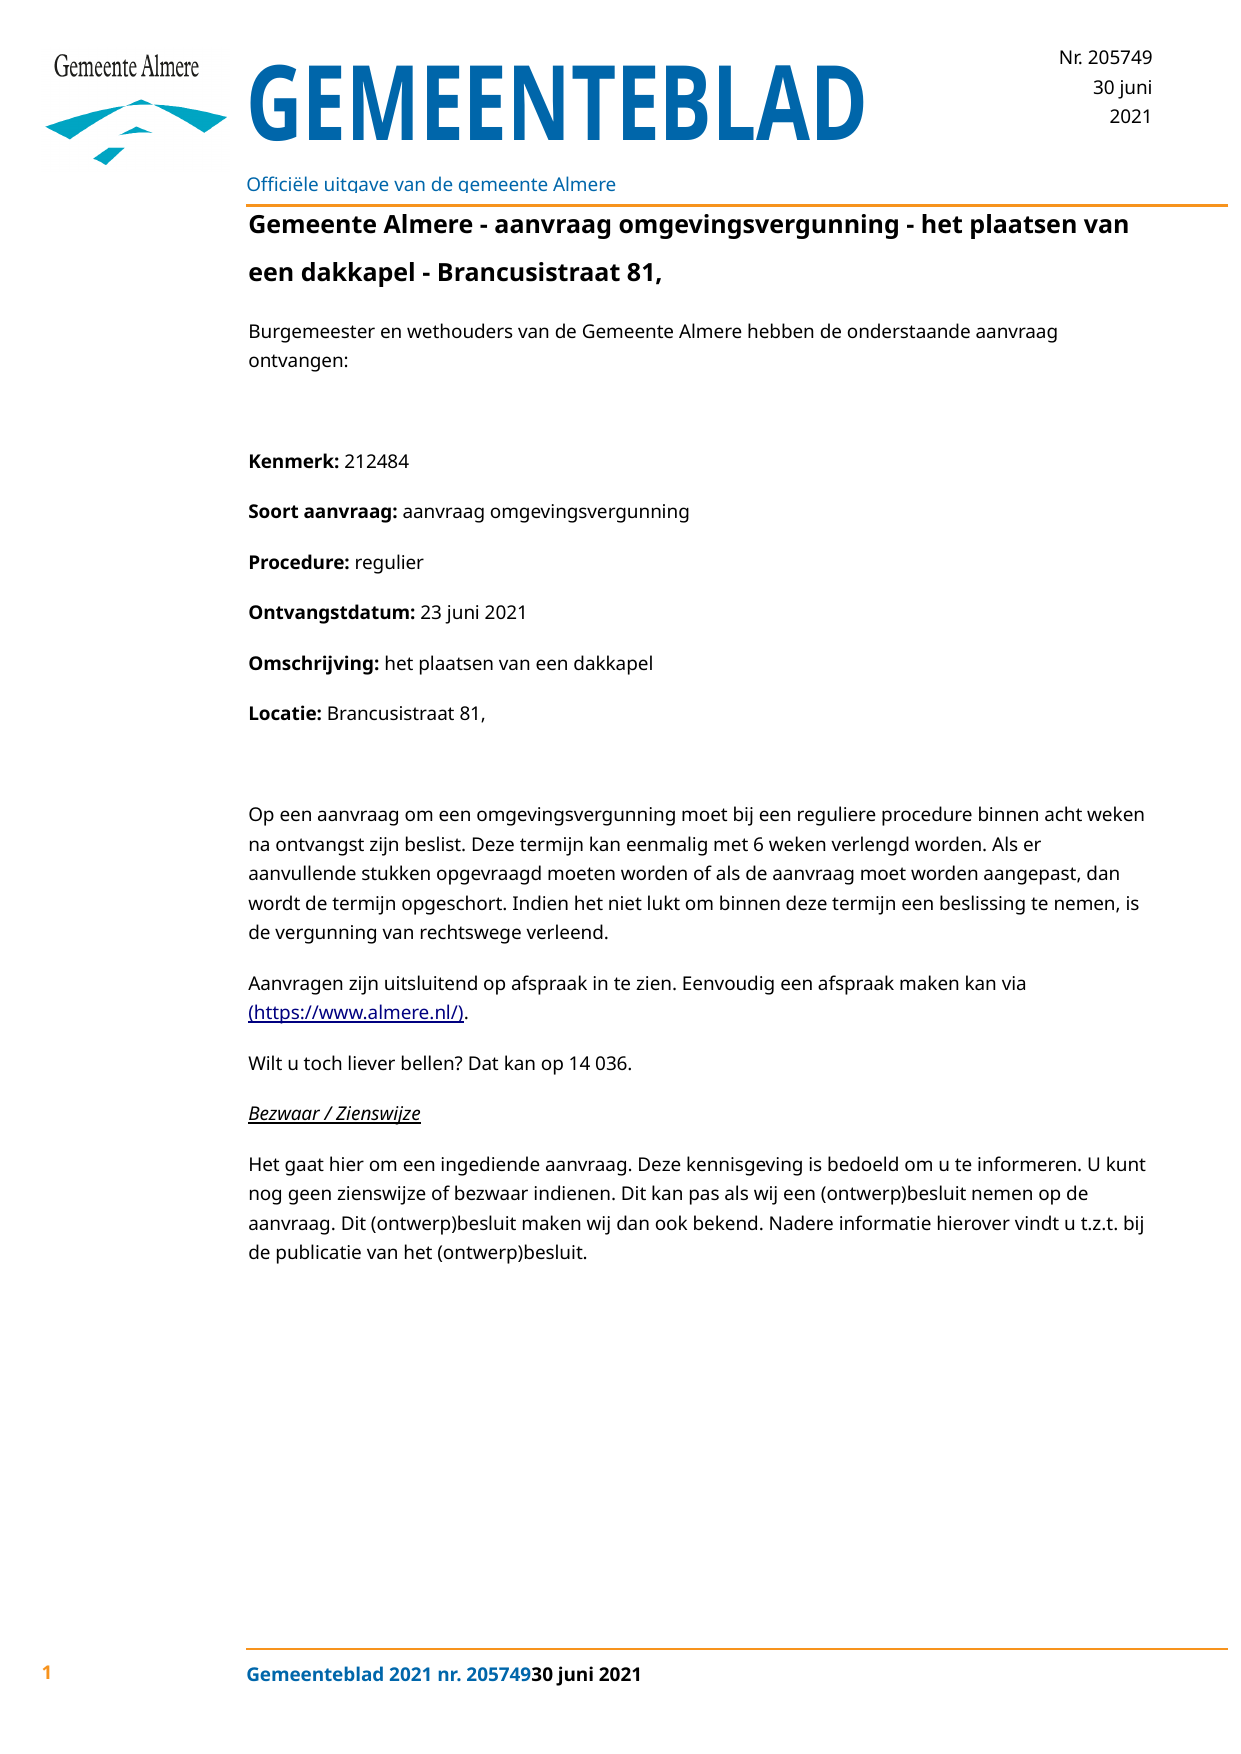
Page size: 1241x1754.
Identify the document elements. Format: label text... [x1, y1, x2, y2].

text Het gaat hier om een ingediende aanvraag. Deze kennisgeving is bedoeld om u te informeren. U kunt nog geen zienswijze of bezwaar indienen. Dit kan pas als wij een (ontwerp)besluit nemen op de aanvraag. Dit (ontwerp)besluit maken wij dan ook bekend. Nadere informatie hierover vindt u t.z.t. bij de publicatie van het (ontwerp)besluit. [248, 1151, 1152, 1265]
picture [41, 47, 231, 172]
text Wilt u toch liever bellen? Dat kan op 14 036. [248, 1050, 1152, 1076]
text Ontvangstdatum: 23 juni 2021 [248, 599, 1152, 625]
text Op een aanvraag om een omgevingsvergunning moet bij een reguliere procedure binnen acht weken na ontvangst zijn beslist. Deze termijn kan eenmalig met 6 weken verlengd worden. Als er aanvullende stukken opgevraagd moeten worden of als de aanvraag moet worden aangepast, dan wordt de termijn opgeschort. Indien het niet lukt om binnen deze termijn een beslissing te nemen, is de vergunning van rechtswege verleend. [248, 801, 1152, 945]
text Locatie: Brancusistraat 81, [248, 700, 1152, 726]
text Kenmerk: 212484 [248, 448, 1152, 474]
text Gemeente Almere - aanvraag omgevingsvergunning - het plaatsen van een dakkapel - Brancusistraat 81, [248, 207, 1152, 288]
text Aanvragen zijn uitsluitend op afspraak in te zien. Eenvoudig een afspraak maken kan via (https://www.almere.nl/). [248, 970, 1152, 1025]
text Bezwaar / Zienswijze [248, 1100, 1152, 1126]
text Procedure: regulier [248, 549, 1152, 575]
text Omschrijving: het plaatsen van een dakkapel [248, 650, 1152, 676]
text Soort aanvraag: aanvraag omgevingsvergunning [248, 499, 1152, 524]
text Burgemeester en wethouders van de Gemeente Almere hebben de onderstaande aanvraag ontvangen: [248, 318, 1152, 373]
